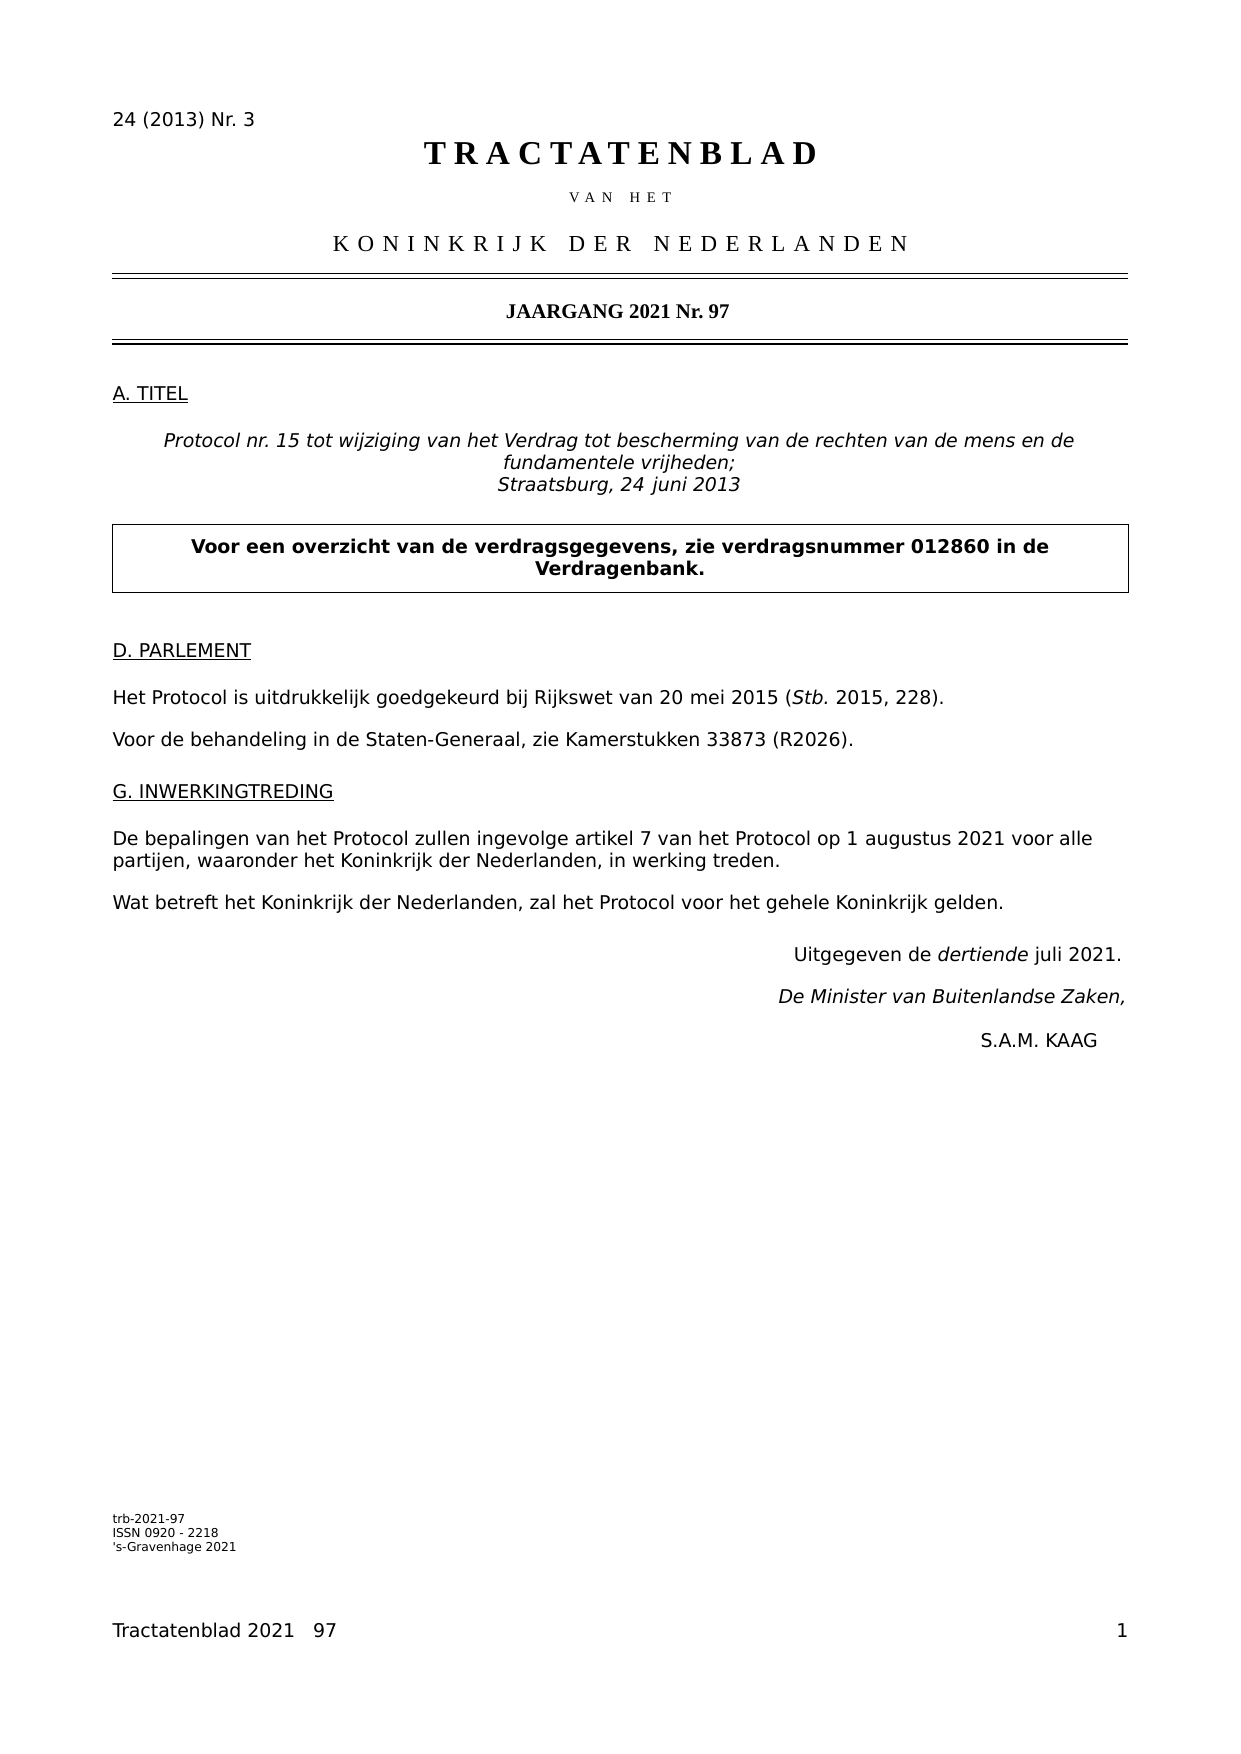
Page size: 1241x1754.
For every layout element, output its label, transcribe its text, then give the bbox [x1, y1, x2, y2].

text TRACTATENBLAD [112, 133, 1128, 172]
text Wat betreft het Koninkrijk der Nederlanden, zal het Protocol voor het gehele Koninkrijk gelden. [112, 892, 1128, 914]
text Voor de behandeling in de Staten-Generaal, zie Kamerstukken 33873 (R2026). [112, 729, 1128, 751]
text ISSN 0920 - 2218 [112, 1526, 346, 1540]
text VAN HET [112, 189, 1128, 206]
text 24 (2013) Nr. 3 [112, 109, 1128, 131]
text De Minister van Buitenlandse Zaken, S.A.M. KAAG [112, 986, 1128, 1052]
text trb-2021-97 [112, 1512, 346, 1526]
text KONINKRIJK DER NEDERLANDEN [112, 229, 1128, 256]
text Uitgegeven de dertiende juli 2021. [112, 944, 1128, 966]
subtitle A. TITEL [112, 383, 1128, 405]
text Straatsburg, 24 juni 2013 [112, 474, 1128, 496]
text JAARGANG 2021 Nr. 97 [112, 299, 1128, 323]
text Het Protocol is uitdrukkelijk goedgekeurd bij Rijkswet van 20 mei 2015 (Stb. 2015, 228). [112, 687, 1128, 709]
text De bepalingen van het Protocol zullen ingevolge artikel 7 van het Protocol op 1 augustus 2021 voor alle partijen, waaronder het Koninkrijk der Nederlanden, in werking treden. [112, 828, 1128, 872]
subtitle D. PARLEMENT [112, 640, 1128, 662]
text 's-Gravenhage 2021 [112, 1540, 346, 1554]
text Protocol nr. 15 tot wijziging van het Verdrag tot bescherming van de rechten van de mens en de fundamentele vrijheden; [112, 430, 1128, 474]
subtitle G. INWERKINGTREDING [112, 781, 1128, 803]
